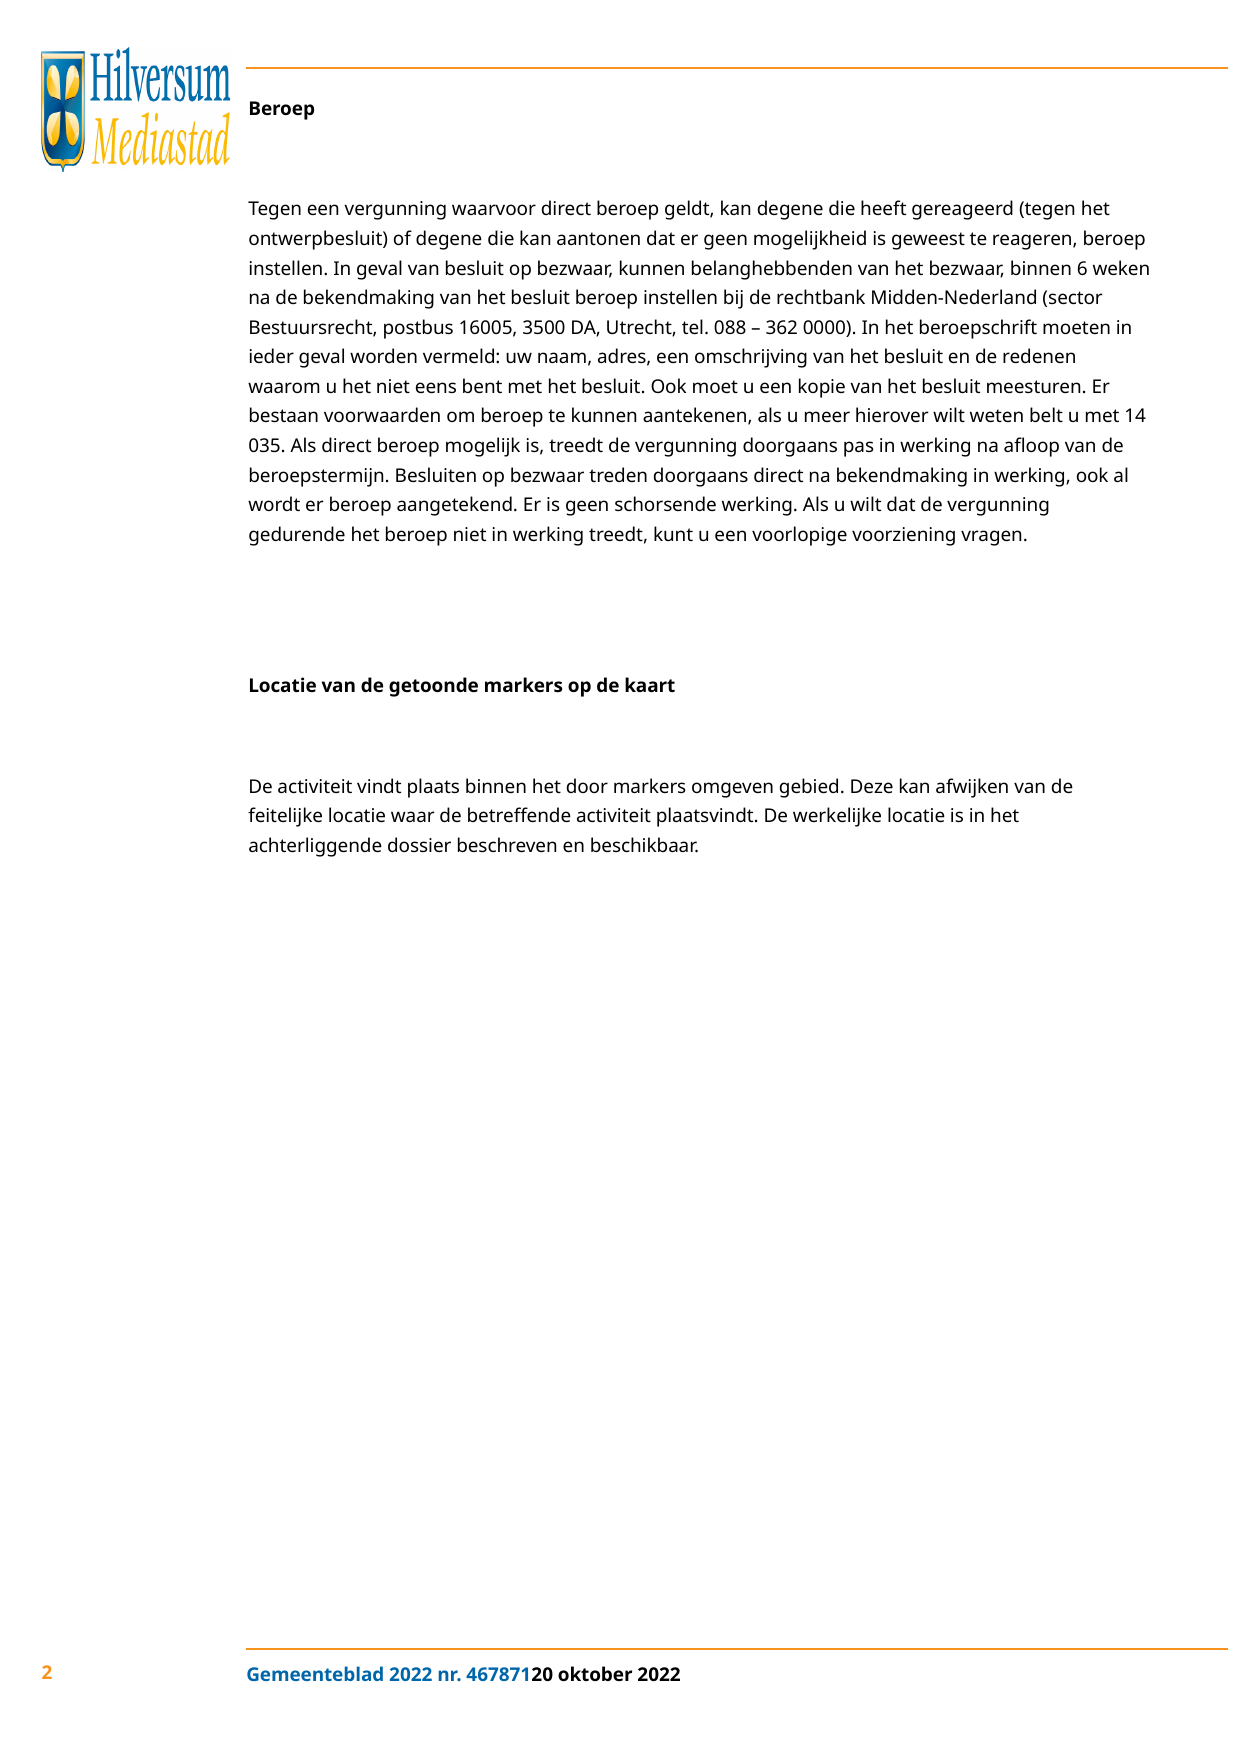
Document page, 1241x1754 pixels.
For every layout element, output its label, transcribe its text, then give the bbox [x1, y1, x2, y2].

text Beroep [248, 95, 1152, 121]
text De activiteit vindt plaats binnen het door markers omgeven gebied. Deze kan afwijken van de feitelijke locatie waar de betreffende activiteit plaatsvindt. De werkelijke locatie is in het achterliggende dossier beschreven en beschikbaar. [248, 773, 1152, 858]
picture [41, 47, 231, 172]
text Locatie van de getoonde markers op de kaart [248, 672, 1152, 698]
text Tegen een vergunning waarvoor direct beroep geldt, kan degene die heeft gereageerd (tegen het ontwerpbesluit) of degene die kan aantonen dat er geen mogelijkheid is geweest te reageren, beroep instellen. In geval van besluit op bezwaar, kunnen belanghebbenden van het bezwaar, binnen 6 weken na de bekendmaking van het besluit beroep instellen bij de rechtbank Midden-Nederland (sector Bestuursrecht, postbus 16005, 3500 DA, Utrecht, tel. 088 – 362 0000). In het beroepschrift moeten in ieder geval worden vermeld: uw naam, adres, een omschrijving van het besluit en de redenen waarom u het niet eens bent met het besluit. Ook moet u een kopie van het besluit meesturen. Er bestaan voorwaarden om beroep te kunnen aantekenen, als u meer hierover wilt weten belt u met 14 035. Als direct beroep mogelijk is, treedt de vergunning doorgaans pas in werking na afloop van de beroepstermijn. Besluiten op bezwaar treden doorgaans direct na bekendmaking in werking, ook al wordt er beroep aangetekend. Er is geen schorsende werking. Als u wilt dat de vergunning gedurende het beroep niet in werking treedt, kunt u een voorlopige voorziening vragen. [248, 196, 1152, 547]
